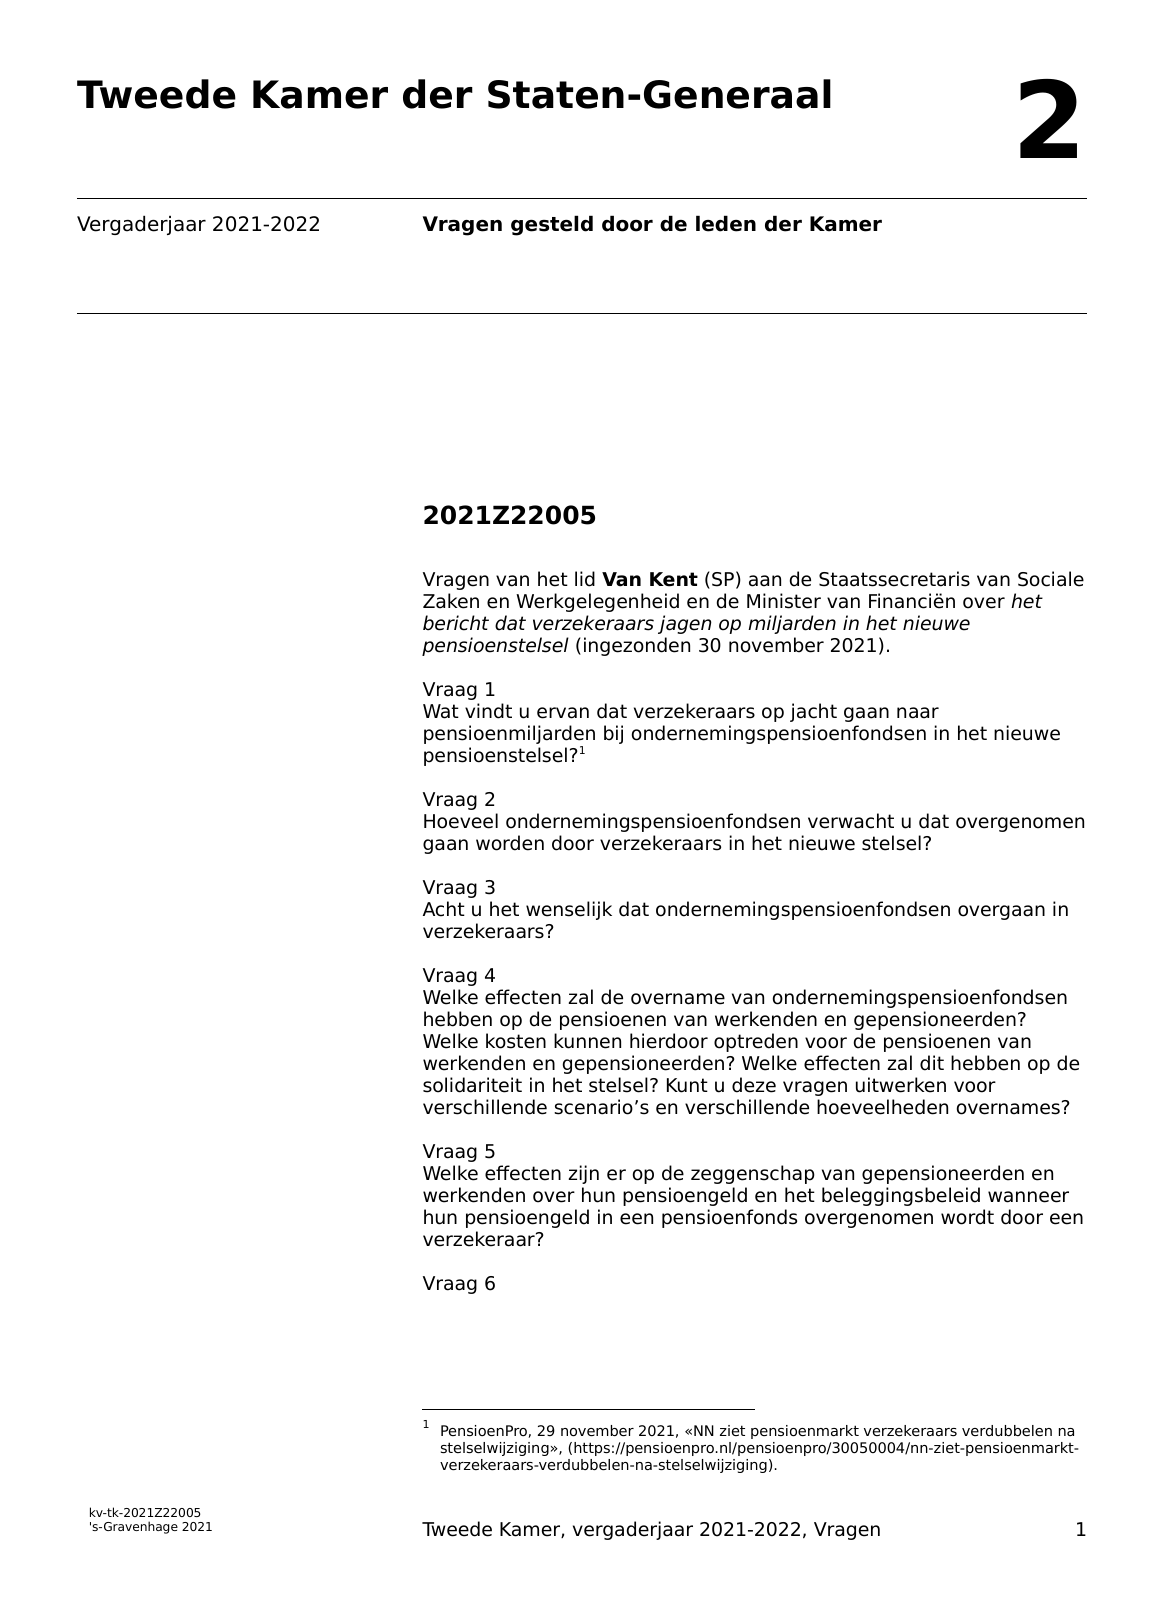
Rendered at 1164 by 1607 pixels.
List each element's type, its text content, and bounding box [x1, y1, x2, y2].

text Vragen van het lid Van Kent (SP) aan de Staatssecretaris van Sociale Zaken en Werkgelegenheid en de Minister van Financiën over het bericht dat verzekeraars jagen op miljarden in het nieuwe pensioenstelsel (ingezonden 30 november 2021). [422, 569, 1087, 657]
text 2021Z22005 [422, 501, 1087, 531]
text Welke effecten zal de overname van ondernemingspensioenfondsen hebben op de pensioenen van werkenden en gepensioneerden? Welke kosten kunnen hierdoor optreden voor de pensioenen van werkenden en gepensioneerden? Welke effecten zal dit hebben op de solidariteit in het stelsel? Kunt u deze vragen uitwerken voor verschillende scenario’s en verschillende hoeveelheden overnames? [422, 987, 1087, 1119]
table_header 2 [886, 59, 1087, 198]
text Hoeveel ondernemingspensioenfondsen verwacht u dat overgenomen gaan worden door verzekeraars in het nieuwe stelsel? [422, 811, 1087, 855]
text 's-Gravenhage 2021 [88, 1520, 323, 1534]
text PensioenPro, 29 november 2021, «NN ziet pensioenmarkt verzekeraars verdubbelen na stelselwijziging», (https://pensioenpro.nl/pensioenpro/30050004/nn-ziet-pensioenmarkt-verzekeraars-verdubbelen-na-stelselwijziging). [422, 1418, 1087, 1474]
table_cell Vragen gesteld door de leden der Kamer [422, 199, 1087, 313]
text Vraag 6 [422, 1273, 1087, 1295]
text Vraag 1 [422, 679, 1087, 701]
text Vraag 3 [422, 877, 1087, 899]
text Vraag 2 [422, 789, 1087, 811]
text Acht u het wenselijk dat ondernemingspensioenfondsen overgaan in verzekeraars? [422, 899, 1087, 943]
text Vraag 5 [422, 1141, 1087, 1163]
text Welke effecten zijn er op de zeggenschap van gepensioneerden en werkenden over hun pensioengeld en het beleggingsbeleid wanneer hun pensioengeld in een pensioenfonds overgenomen wordt door een verzekeraar? [422, 1163, 1087, 1251]
table_header Tweede Kamer der Staten-Generaal [77, 59, 886, 198]
text Vraag 4 [422, 965, 1087, 987]
table_cell Vergaderjaar 2021-2022 [77, 199, 422, 313]
text kv-tk-2021Z22005 [88, 1506, 323, 1520]
text Wat vindt u ervan dat verzekeraars op jacht gaan naar pensioenmiljarden bij ondernemingspensioenfondsen in het nieuwe pensioenstelsel? [422, 701, 1087, 767]
